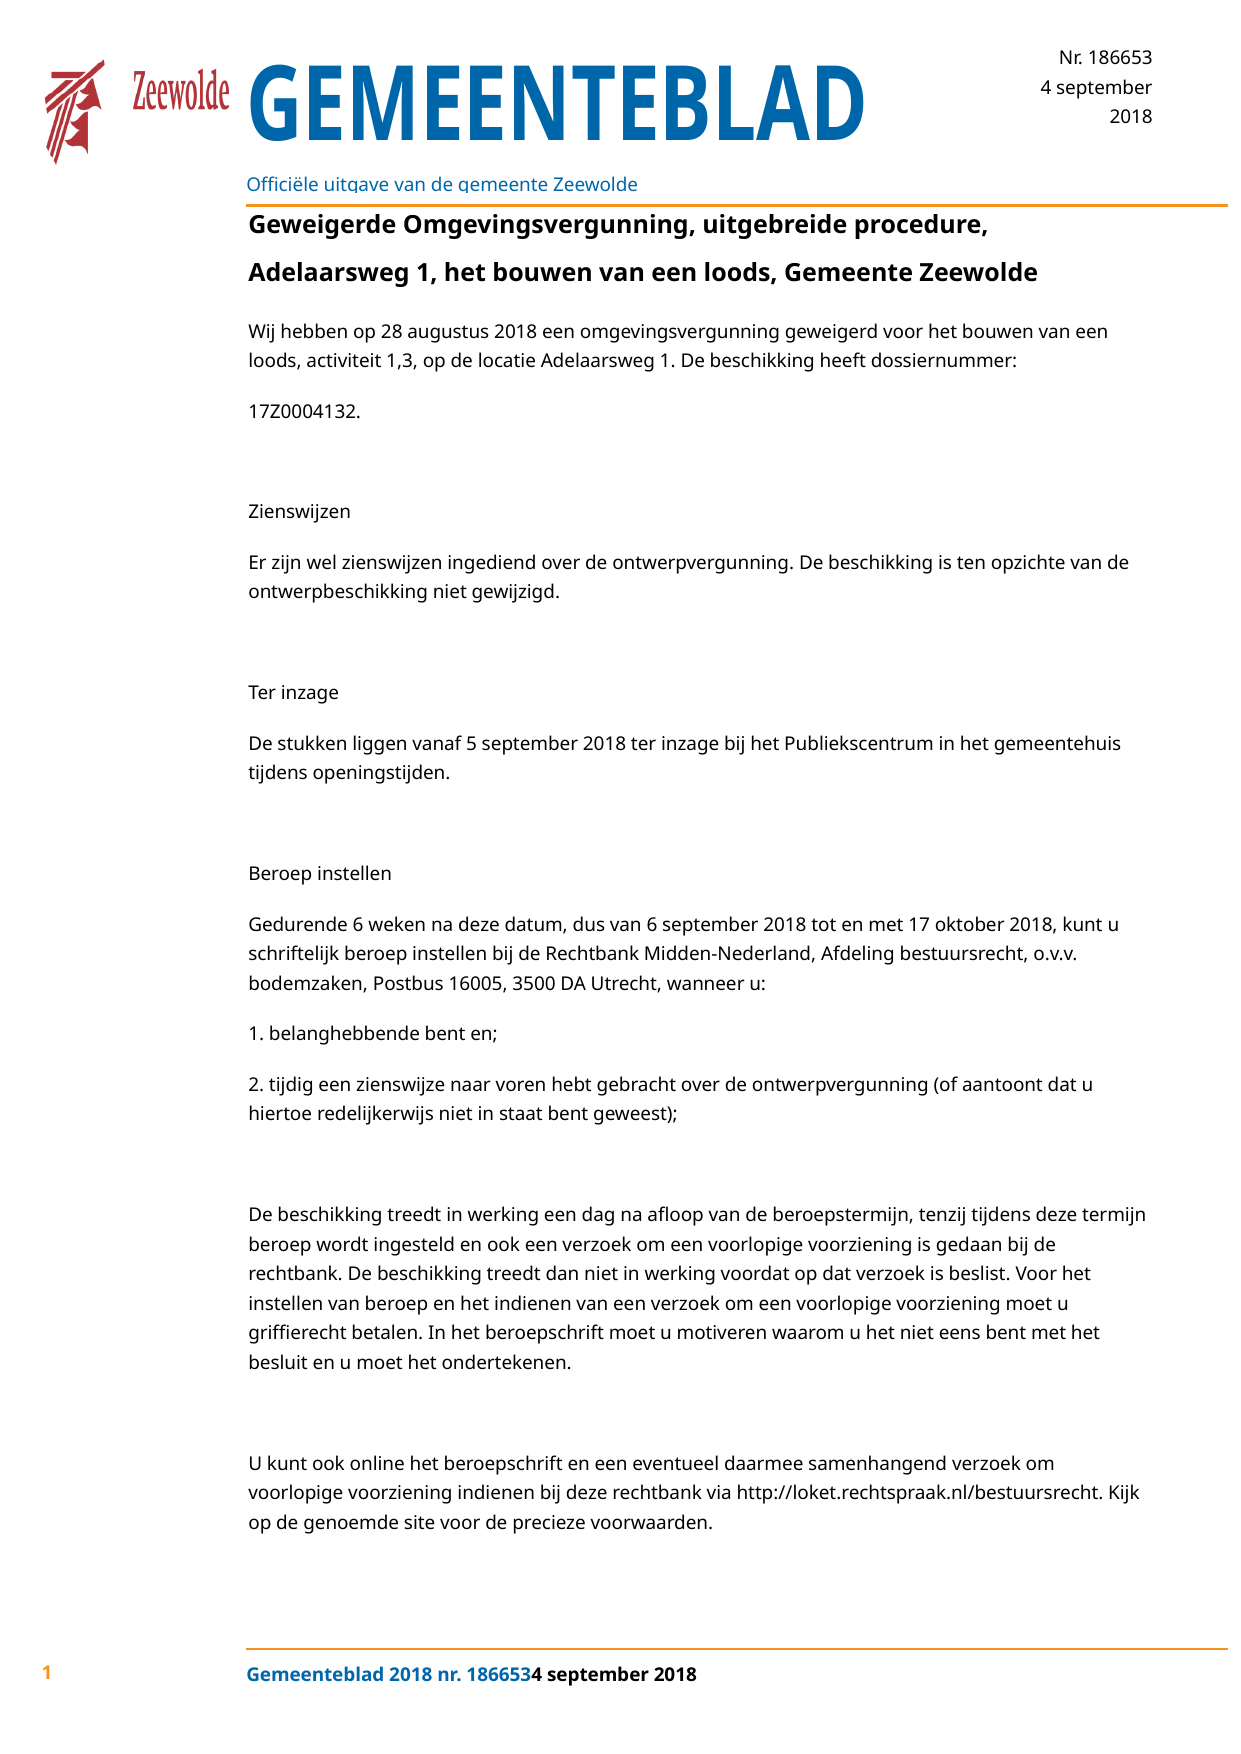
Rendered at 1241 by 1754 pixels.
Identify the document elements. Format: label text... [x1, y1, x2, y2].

text Ter inzage [248, 679, 1152, 705]
text 1. belanghebbende bent en; [248, 1020, 1152, 1046]
text 17Z0004132. [248, 398, 1152, 424]
text Wij hebben op 28 augustus 2018 een omgevingsvergunning geweigerd voor het bouwen van een loods, activiteit 1,3, op de locatie Adelaarsweg 1. De beschikking heeft dossiernummer: [248, 318, 1152, 373]
text Zienswijzen [248, 499, 1152, 524]
text Geweigerde Omgevingsvergunning, uitgebreide procedure, Adelaarsweg 1, het bouwen van een loods, Gemeente Zeewolde [248, 207, 1152, 288]
text 2. tijdig een zienswijze naar voren hebt gebracht over de ontwerpvergunning (of aantoont dat u hiertoe redelijkerwijs niet in staat bent geweest); [248, 1071, 1152, 1126]
text De stukken liggen vanaf 5 september 2018 ter inzage bij het Publiekscentrum in het gemeentehuis tijdens openingstijden. [248, 730, 1152, 785]
text Gedurende 6 weken na deze datum, dus van 6 september 2018 tot en met 17 oktober 2018, kunt u schriftelijk beroep instellen bij de Rechtbank Midden-Nederland, Afdeling bestuursrecht, o.v.v. bodemzaken, Postbus 16005, 3500 DA Utrecht, wanneer u: [248, 911, 1152, 996]
text Beroep instellen [248, 860, 1152, 886]
picture [41, 47, 231, 172]
text De beschikking treedt in werking een dag na afloop van de beroepstermijn, tenzij tijdens deze termijn beroep wordt ingesteld en ook een verzoek om een voorlopige voorziening is gedaan bij de rechtbank. De beschikking treedt dan niet in werking voordat op dat verzoek is beslist. Voor het instellen van beroep en het indienen van een verzoek om een voorlopige voorziening moet u griffierecht betalen. In het beroepschrift moet u motiveren waarom u het niet eens bent met het besluit en u moet het ondertekenen. [248, 1201, 1152, 1375]
text U kunt ook online het beroepschrift en een eventueel daarmee samenhangend verzoek om voorlopige voorziening indienen bij deze rechtbank via http://loket.rechtspraak.nl/bestuursrecht. Kijk op de genoemde site voor de precieze voorwaarden. [248, 1450, 1152, 1535]
text Er zijn wel zienswijzen ingediend over de ontwerpvergunning. De beschikking is ten opzichte van de ontwerpbeschikking niet gewijzigd. [248, 549, 1152, 604]
